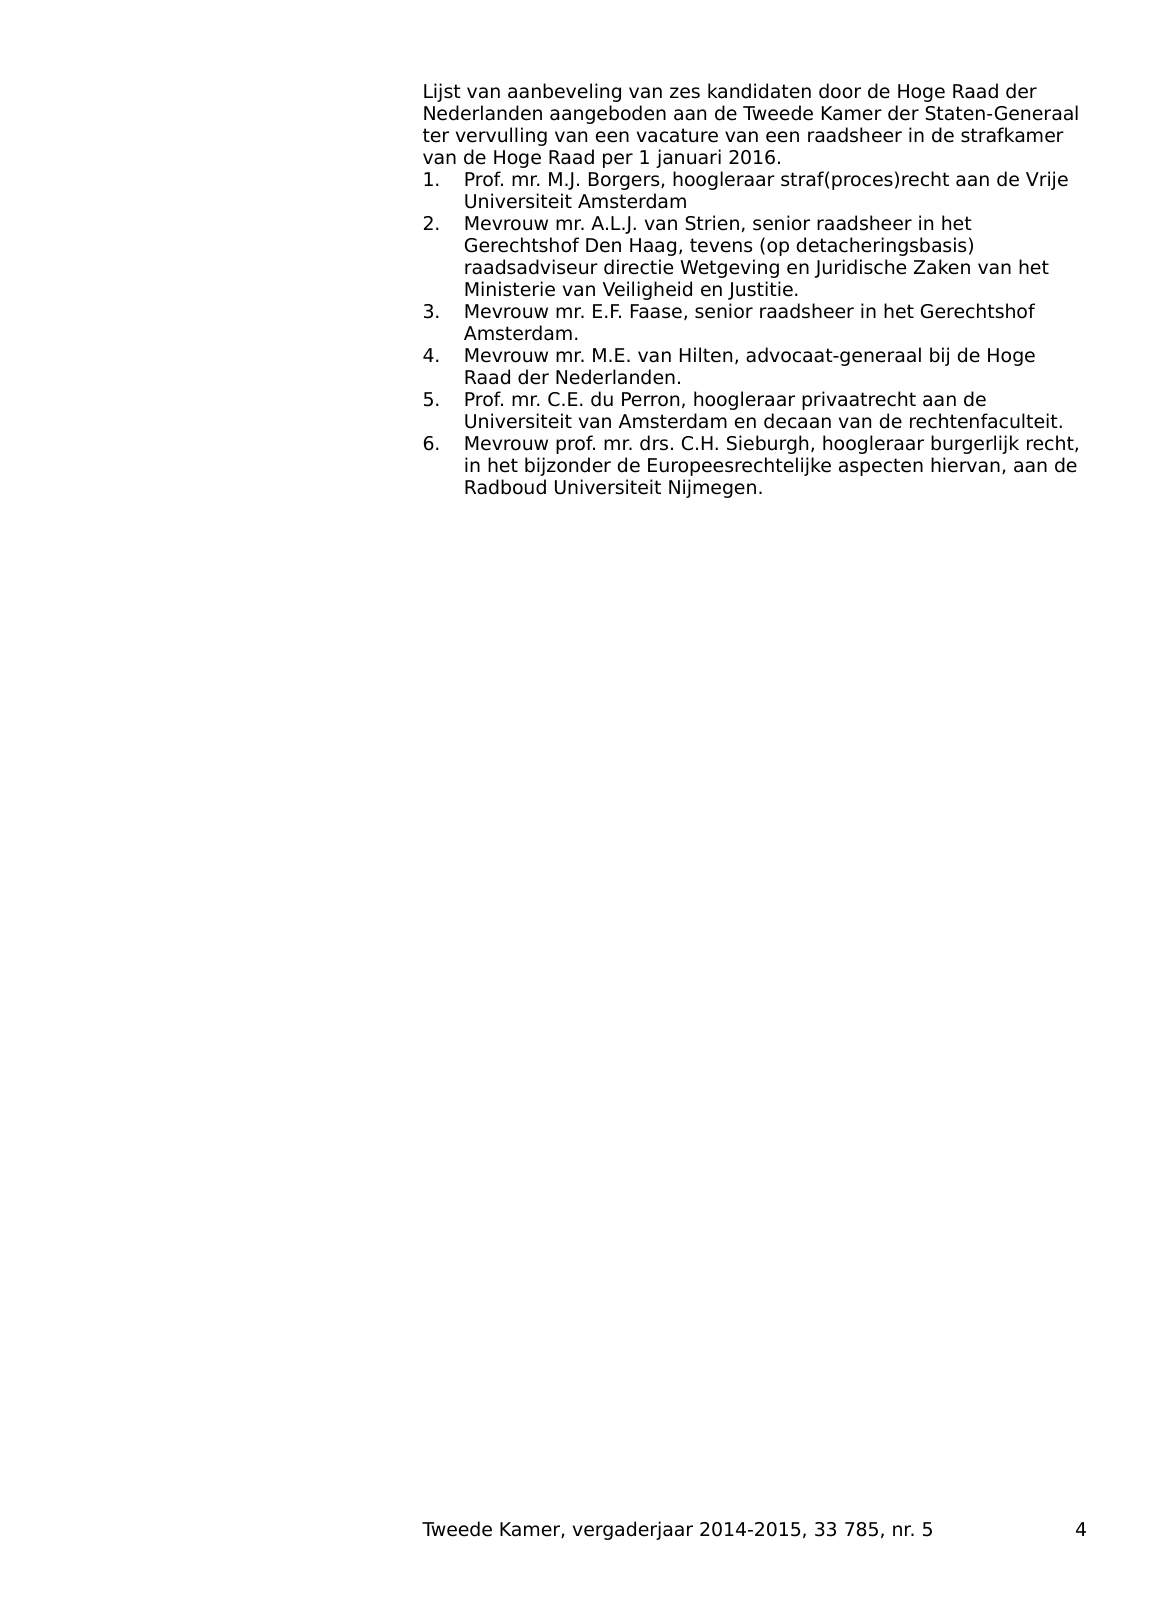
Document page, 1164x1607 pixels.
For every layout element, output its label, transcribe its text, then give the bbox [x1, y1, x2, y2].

text 6. Mevrouw prof. mr. drs. C.H. Sieburgh, hoogleraar burgerlijk recht, in het bijzonder de Europeesrechtelijke aspecten hiervan, aan de Radboud Universiteit Nijmegen. [422, 433, 1087, 499]
text 5. Prof. mr. C.E. du Perron, hoogleraar privaatrecht aan de Universiteit van Amsterdam en decaan van de rechtenfaculteit. [422, 389, 1087, 433]
text 3. Mevrouw mr. E.F. Faase, senior raadsheer in het Gerechtshof Amsterdam. [422, 301, 1087, 345]
text Lijst van aanbeveling van zes kandidaten door de Hoge Raad der Nederlanden aangeboden aan de Tweede Kamer der Staten-Generaal ter vervulling van een vacature van een raadsheer in de strafkamer van de Hoge Raad per 1 januari 2016. [422, 81, 1087, 169]
text 1. Prof. mr. M.J. Borgers, hoogleraar straf(proces)recht aan de Vrije Universiteit Amsterdam [422, 169, 1087, 213]
text 4. Mevrouw mr. M.E. van Hilten, advocaat-generaal bij de Hoge Raad der Nederlanden. [422, 345, 1087, 389]
text 2. Mevrouw mr. A.L.J. van Strien, senior raadsheer in het Gerechtshof Den Haag, tevens (op detacheringsbasis) raadsadviseur directie Wetgeving en Juridische Zaken van het Ministerie van Veiligheid en Justitie. [422, 213, 1087, 301]
